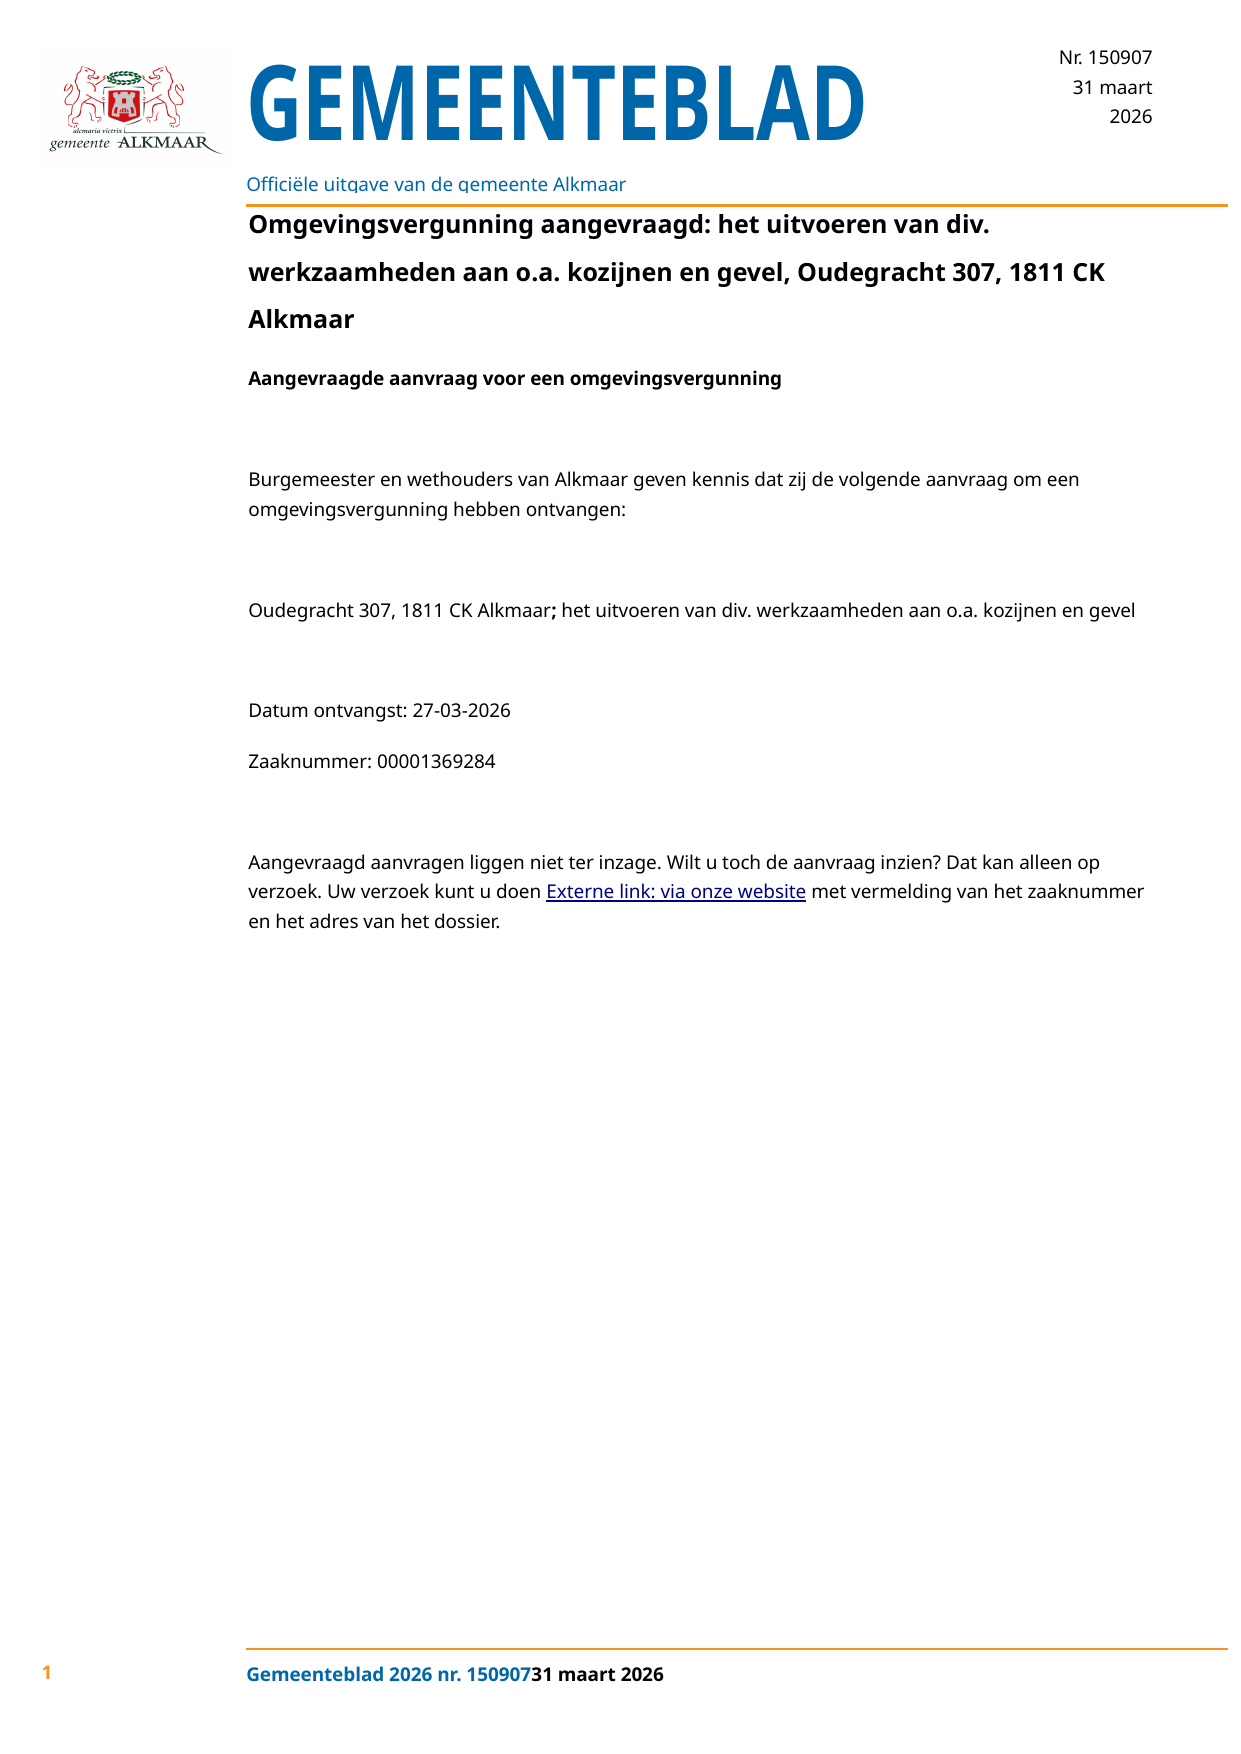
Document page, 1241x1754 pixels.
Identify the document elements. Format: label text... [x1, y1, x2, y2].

text Oudegracht 307, 1811 CK Alkmaar; het uitvoeren van div. werkzaamheden aan o.a. kozijnen en gevel [248, 597, 1152, 622]
text Burgemeester en wethouders van Alkmaar geven kennis dat zij de volgende aanvraag om een omgevingsvergunning hebben ontvangen: [248, 466, 1152, 522]
text Datum ontvangst: 27-03-2026 [248, 698, 1152, 723]
text Aangevraagde aanvraag voor een omgevingsvergunning [248, 366, 1152, 391]
picture [41, 47, 231, 172]
text Zaaknummer: 00001369284 [248, 748, 1152, 774]
text Aangevraagd aanvragen liggen niet ter inzage. Wilt u toch de aanvraag inzien? Dat kan alleen op verzoek. Uw verzoek kunt u doen Externe link: via onze website met vermelding van het zaaknummer en het adres van het dossier. [248, 849, 1152, 934]
text Omgevingsvergunning aangevraagd: het uitvoeren van div. werkzaamheden aan o.a. kozijnen en gevel, Oudegracht 307, 1811 CK Alkmaar [248, 207, 1152, 336]
